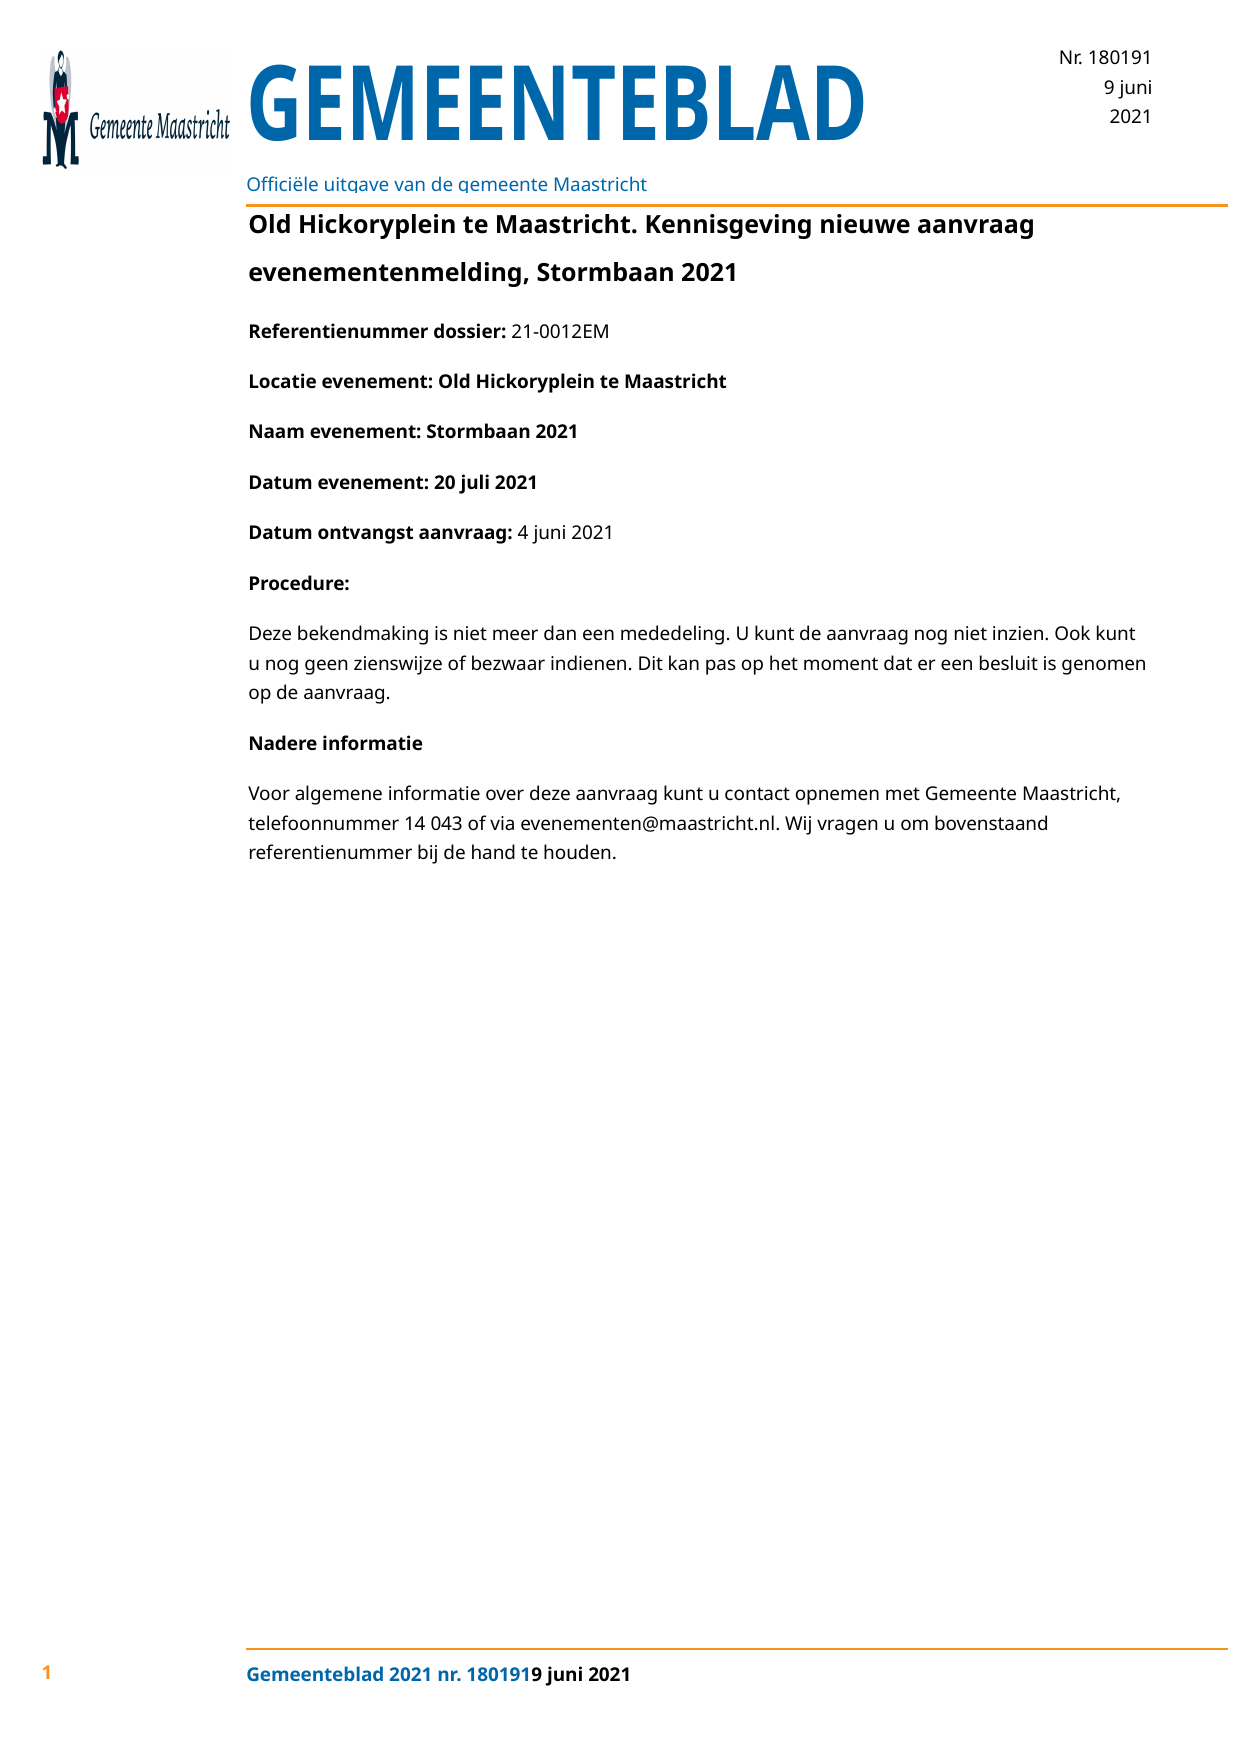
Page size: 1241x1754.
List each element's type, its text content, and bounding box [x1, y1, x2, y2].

text Old Hickoryplein te Maastricht. Kennisgeving nieuwe aanvraag evenementenmelding, Stormbaan 2021 [248, 207, 1152, 288]
text Locatie evenement: Old Hickoryplein te Maastricht [248, 368, 1152, 394]
text Referentienummer dossier: 21-0012EM [248, 318, 1152, 344]
text Datum evenement: 20 juli 2021 [248, 469, 1152, 495]
text Nadere informatie [248, 730, 1152, 756]
text Naam evenement: Stormbaan 2021 [248, 419, 1152, 444]
picture [41, 47, 231, 172]
text Voor algemene informatie over deze aanvraag kunt u contact opnemen met Gemeente Maastricht, telefoonnummer 14 043 of via evenementen@maastricht.nl. Wij vragen u om bovenstaand referentienummer bij de hand te houden. [248, 780, 1152, 865]
text Procedure: [248, 570, 1152, 596]
text Datum ontvangst aanvraag: 4 juni 2021 [248, 519, 1152, 545]
text Deze bekendmaking is niet meer dan een mededeling. U kunt de aanvraag nog niet inzien. Ook kunt u nog geen zienswijze of bezwaar indienen. Dit kan pas op het moment dat er een besluit is genomen op de aanvraag. [248, 620, 1152, 705]
